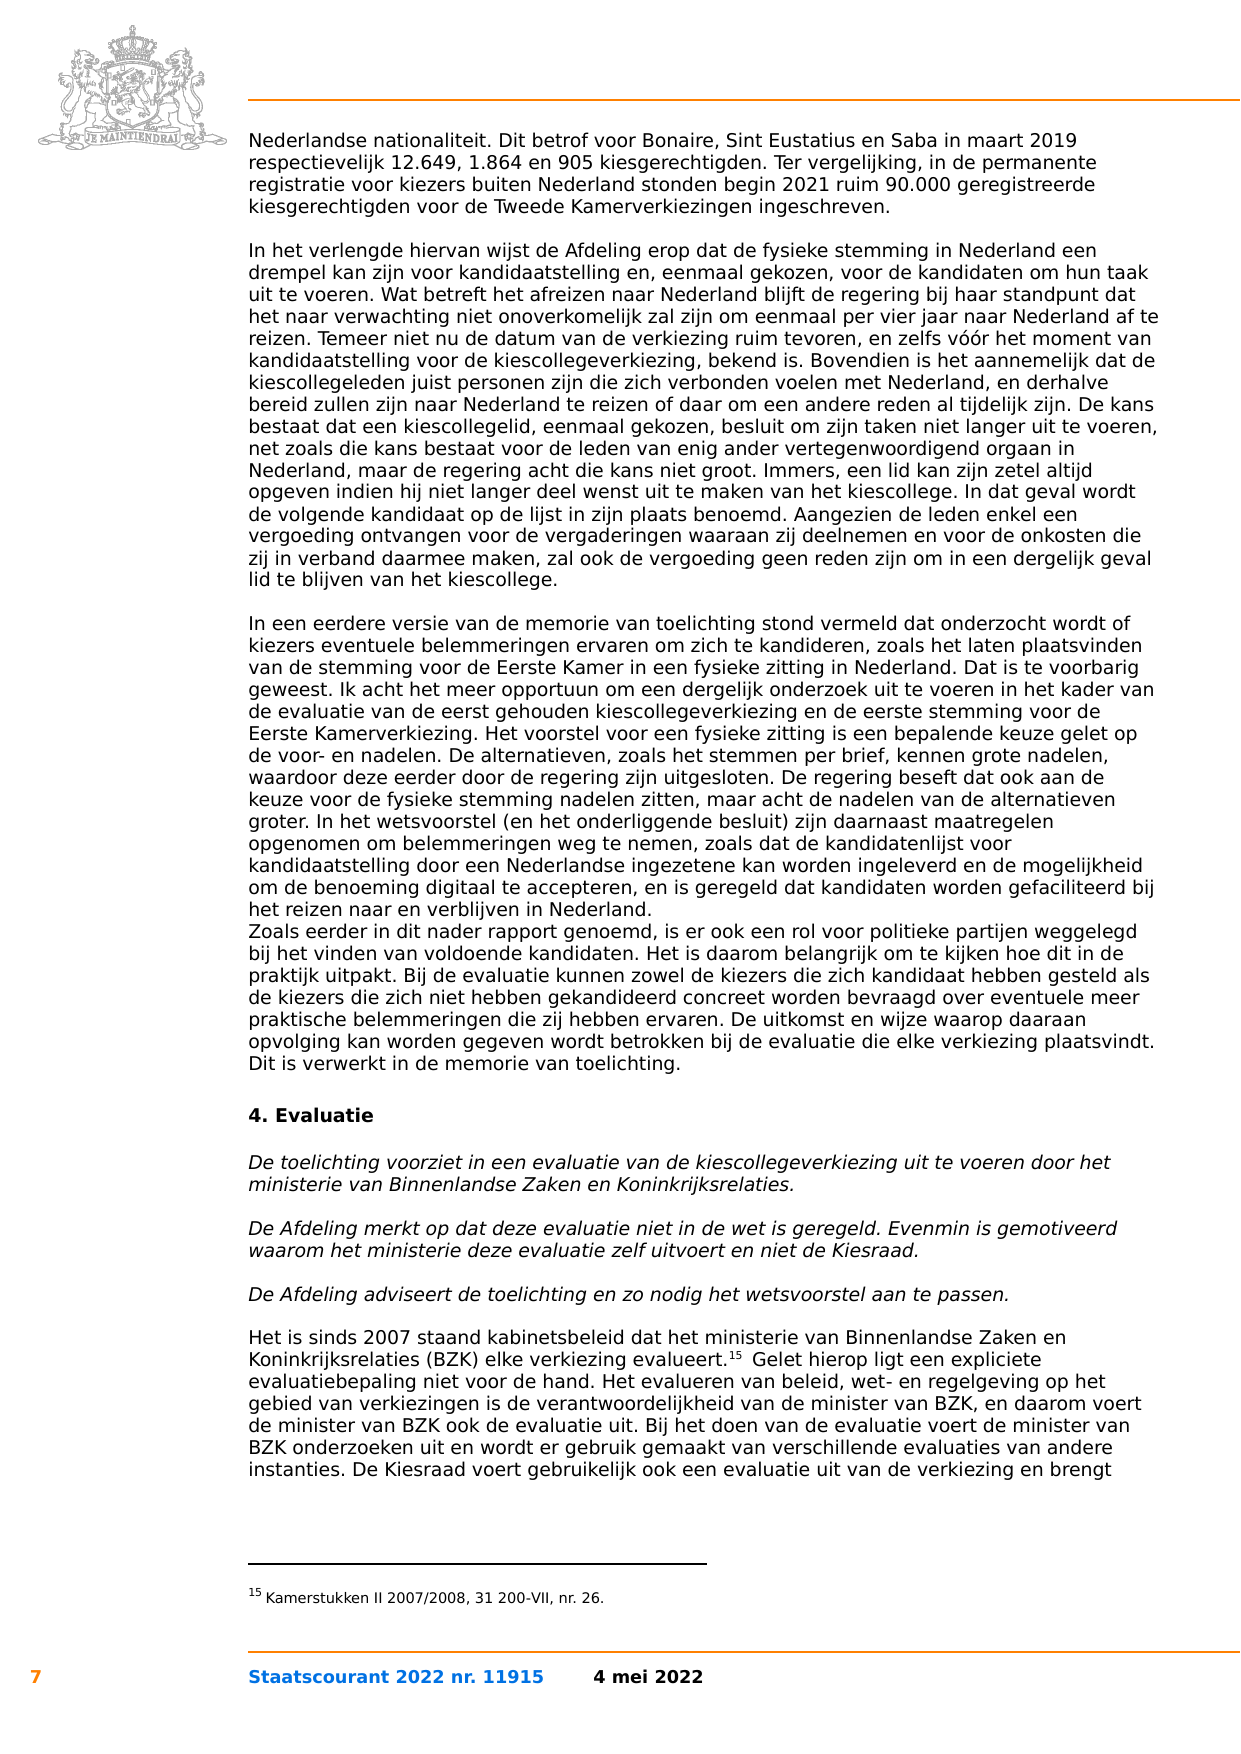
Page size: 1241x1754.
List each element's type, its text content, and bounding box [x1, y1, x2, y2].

subtitle 4. Evaluatie [248, 1105, 1163, 1127]
text Het is sinds 2007 staand kabinetsbeleid dat het ministerie van Binnenlandse Zaken en Koninkrijksrelaties (BZK) elke verkiezing evalueert. Gelet hierop ligt een expliciete evaluatiebepaling niet voor de hand. Het evalueren van beleid, wet‑ en regelgeving op het gebied van verkiezingen is de verantwoordelijkheid van de minister van BZK, en daarom voert de minister van BZK ook de evaluatie uit. Bij het doen van de evaluatie voert de minister van BZK onderzoeken uit en wordt er gebruik gemaakt van verschillende evaluaties van andere instanties. De Kiesraad voert gebruikelijk ook een evaluatie uit van de verkiezing en brengt [248, 1327, 1163, 1481]
text Kamerstukken II 2007/2008, 31 200‑VII, nr. 26. [248, 1586, 1163, 1608]
text In het verlengde hiervan wijst de Afdeling erop dat de fysieke stemming in Nederland een drempel kan zijn voor kandidaatstelling en, eenmaal gekozen, voor de kandidaten om hun taak uit te voeren. Wat betreft het afreizen naar Nederland blijft de regering bij haar standpunt dat het naar verwachting niet onoverkomelijk zal zijn om eenmaal per vier jaar naar Nederland af te reizen. Temeer niet nu de datum van de verkiezing ruim tevoren, en zelfs vóór het moment van kandidaatstelling voor de kiescollegeverkiezing, bekend is. Bovendien is het aannemelijk dat de kiescollegeleden juist personen zijn die zich verbonden voelen met Nederland, en derhalve bereid zullen zijn naar Nederland te reizen of daar om een andere reden al tijdelijk zijn. De kans bestaat dat een kiescollegelid, eenmaal gekozen, besluit om zijn taken niet langer uit te voeren, net zoals die kans bestaat voor de leden van enig ander vertegenwoordigend orgaan in Nederland, maar de regering acht die kans niet groot. Immers, een lid kan zijn zetel altijd opgeven indien hij niet langer deel wenst uit te maken van het kiescollege. In dat geval wordt de volgende kandidaat op de lijst in zijn plaats benoemd. Aangezien de leden enkel een vergoeding ontvangen voor de vergaderingen waaraan zij deelnemen en voor de onkosten die zij in verband daarmee maken, zal ook de vergoeding geen reden zijn om in een dergelijk geval lid te blijven van het kiescollege. [248, 240, 1163, 591]
text Nederlandse nationaliteit. Dit betrof voor Bonaire, Sint Eustatius en Saba in maart 2019 respectievelijk 12.649, 1.864 en 905 kiesgerechtigden. Ter vergelijking, in de permanente registratie voor kiezers buiten Nederland stonden begin 2021 ruim 90.000 geregistreerde kiesgerechtigden voor de Tweede Kamerverkiezingen ingeschreven. [248, 130, 1163, 218]
text In een eerdere versie van de memorie van toelichting stond vermeld dat onderzocht wordt of kiezers eventuele belemmeringen ervaren om zich te kandideren, zoals het laten plaatsvinden van de stemming voor de Eerste Kamer in een fysieke zitting in Nederland. Dat is te voorbarig geweest. Ik acht het meer opportuun om een dergelijk onderzoek uit te voeren in het kader van de evaluatie van de eerst gehouden kiescollegeverkiezing en de eerste stemming voor de Eerste Kamerverkiezing. Het voorstel voor een fysieke zitting is een bepalende keuze gelet op de voor- en nadelen. De alternatieven, zoals het stemmen per brief, kennen grote nadelen, waardoor deze eerder door de regering zijn uitgesloten. De regering beseft dat ook aan de keuze voor de fysieke stemming nadelen zitten, maar acht de nadelen van de alternatieven groter. In het wetsvoorstel (en het onderliggende besluit) zijn daarnaast maatregelen opgenomen om belemmeringen weg te nemen, zoals dat de kandidatenlijst voor kandidaatstelling door een Nederlandse ingezetene kan worden ingeleverd en de mogelijkheid om de benoeming digitaal te accepteren, en is geregeld dat kandidaten worden gefaciliteerd bij het reizen naar en verblijven in Nederland. [248, 613, 1163, 921]
picture [38, 25, 227, 150]
text De Afdeling merkt op dat deze evaluatie niet in de wet is geregeld. Evenmin is gemotiveerd waarom het ministerie deze evaluatie zelf uitvoert en niet de Kiesraad. [248, 1218, 1163, 1262]
text Zoals eerder in dit nader rapport genoemd, is er ook een rol voor politieke partijen weggelegd bij het vinden van voldoende kandidaten. Het is daarom belangrijk om te kijken hoe dit in de praktijk uitpakt. Bij de evaluatie kunnen zowel de kiezers die zich kandidaat hebben gesteld als de kiezers die zich niet hebben gekandideerd concreet worden bevraagd over eventuele meer praktische belemmeringen die zij hebben ervaren. De uitkomst en wijze waarop daaraan opvolging kan worden gegeven wordt betrokken bij de evaluatie die elke verkiezing plaatsvindt. Dit is verwerkt in de memorie van toelichting. [248, 921, 1163, 1075]
text De Afdeling adviseert de toelichting en zo nodig het wetsvoorstel aan te passen. [248, 1283, 1163, 1305]
text De toelichting voorziet in een evaluatie van de kiescollegeverkiezing uit te voeren door het ministerie van Binnenlandse Zaken en Koninkrijksrelaties. [248, 1152, 1163, 1196]
